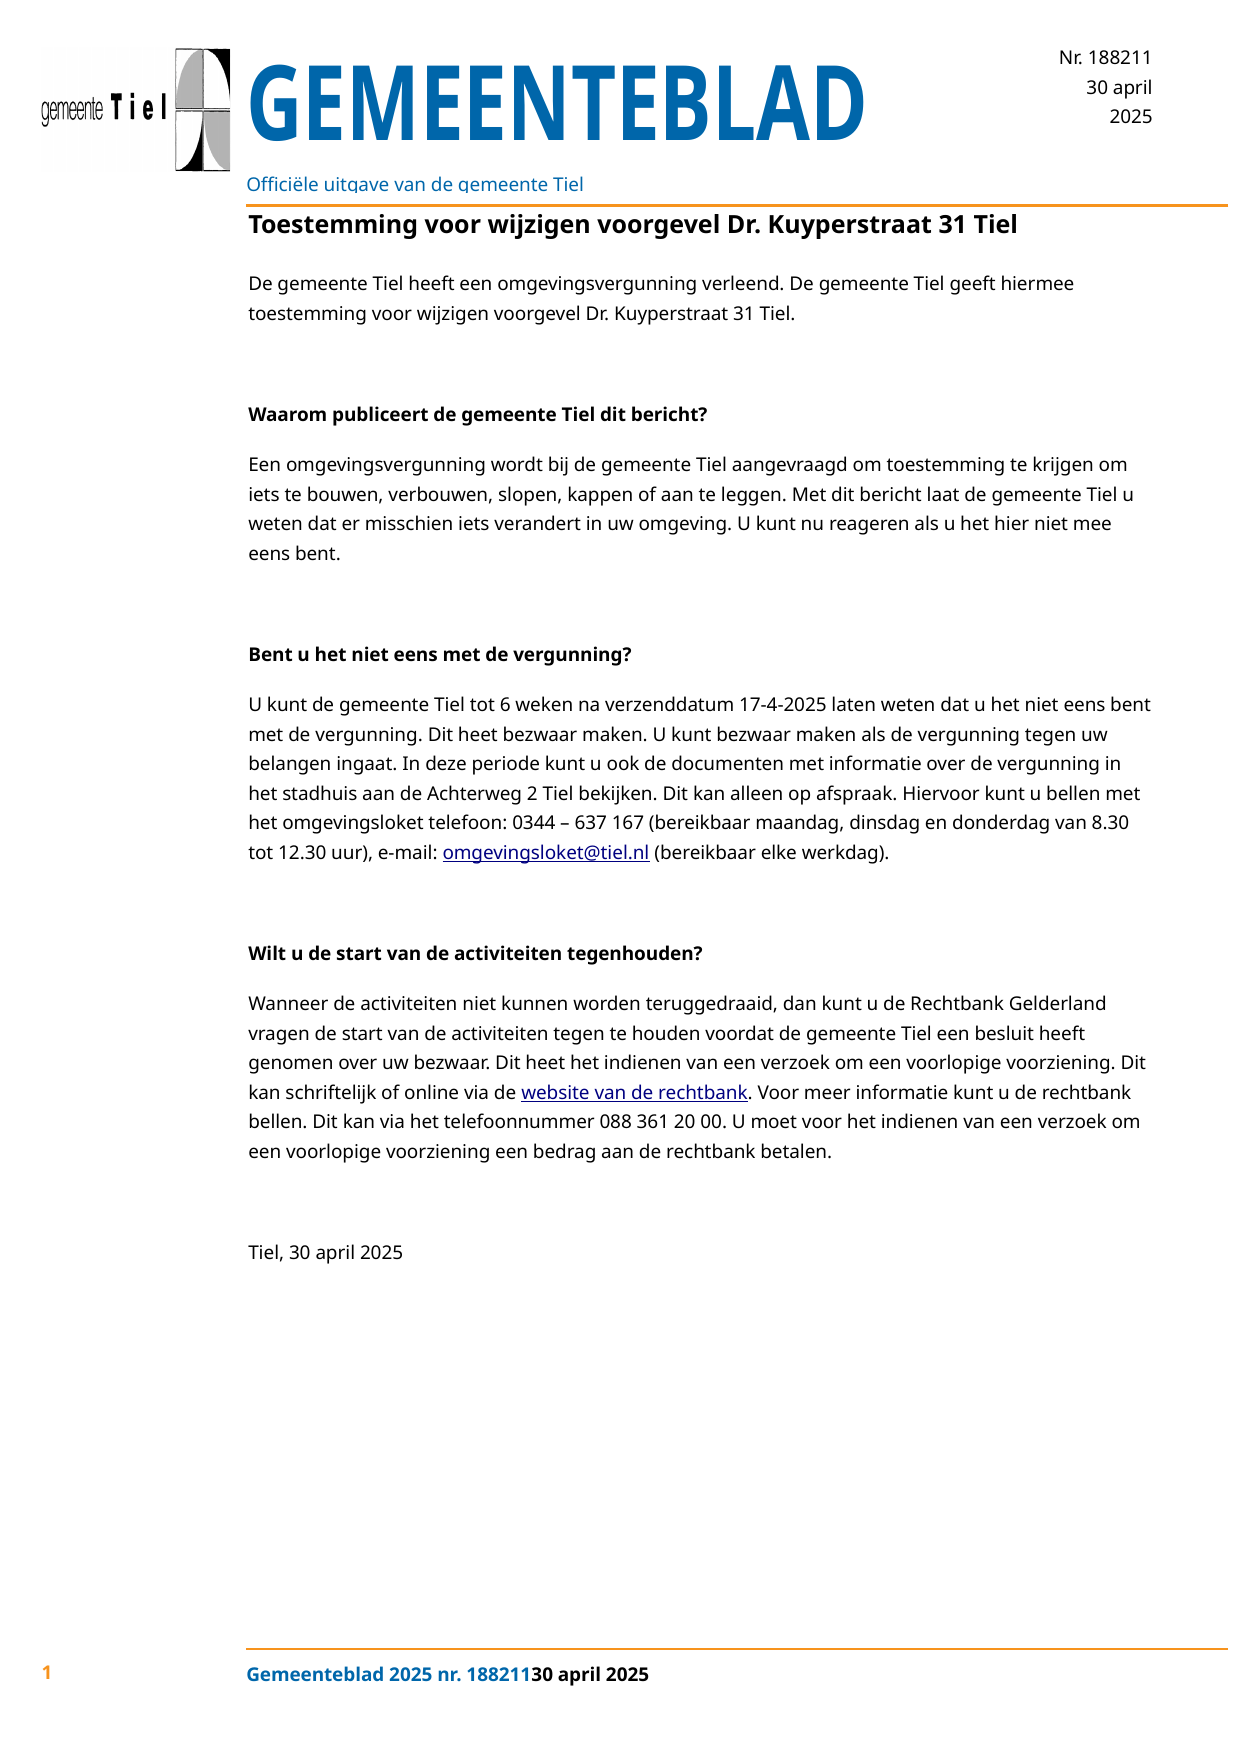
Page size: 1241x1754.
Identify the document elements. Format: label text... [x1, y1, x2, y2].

text Toestemming voor wijzigen voorgevel Dr. Kuyperstraat 31 Tiel [248, 207, 1152, 241]
text Waarom publiceert de gemeente Tiel dit bericht? [248, 401, 1152, 426]
text Een omgevingsvergunning wordt bij de gemeente Tiel aangevraagd om toestemming te krijgen om iets te bouwen, verbouwen, slopen, kappen of aan te leggen. Met dit bericht laat de gemeente Tiel u weten dat er misschien iets verandert in uw omgeving. U kunt nu reageren als u het hier niet mee eens bent. [248, 451, 1152, 566]
text Bent u het niet eens met de vergunning? [248, 641, 1152, 666]
text Wilt u de start van de activiteiten tegenhouden? [248, 940, 1152, 966]
picture [41, 47, 231, 172]
text Tiel, 30 april 2025 [248, 1239, 1152, 1265]
text Wanneer de activiteiten niet kunnen worden teruggedraaid, dan kunt u de Rechtbank Gelderland vragen de start van de activiteiten tegen te houden voordat de gemeente Tiel een besluit heeft genomen over uw bezwaar. Dit heet het indienen van een verzoek om een voorlopige voorziening. Dit kan schriftelijk of online via de website van de rechtbank. Voor meer informatie kunt u de rechtbank bellen. Dit kan via het telefoonnummer 088 361 20 00. U moet voor het indienen van een verzoek om een voorlopige voorziening een bedrag aan de rechtbank betalen. [248, 990, 1152, 1164]
text U kunt de gemeente Tiel tot 6 weken na verzenddatum 17-4-2025 laten weten dat u het niet eens bent met de vergunning. Dit heet bezwaar maken. U kunt bezwaar maken als de vergunning tegen uw belangen ingaat. In deze periode kunt u ook de documenten met informatie over de vergunning in het stadhuis aan de Achterweg 2 Tiel bekijken. Dit kan alleen op afspraak. Hiervoor kunt u bellen met het omgevingsloket telefoon: 0344 – 637 167 (bereikbaar maandag, dinsdag en donderdag van 8.30 tot 12.30 uur), e-mail: omgevingsloket@tiel.nl (bereikbaar elke werkdag). [248, 691, 1152, 865]
text De gemeente Tiel heeft een omgevingsvergunning verleend. De gemeente Tiel geeft hiermee toestemming voor wijzigen voorgevel Dr. Kuyperstraat 31 Tiel. [248, 270, 1152, 326]
